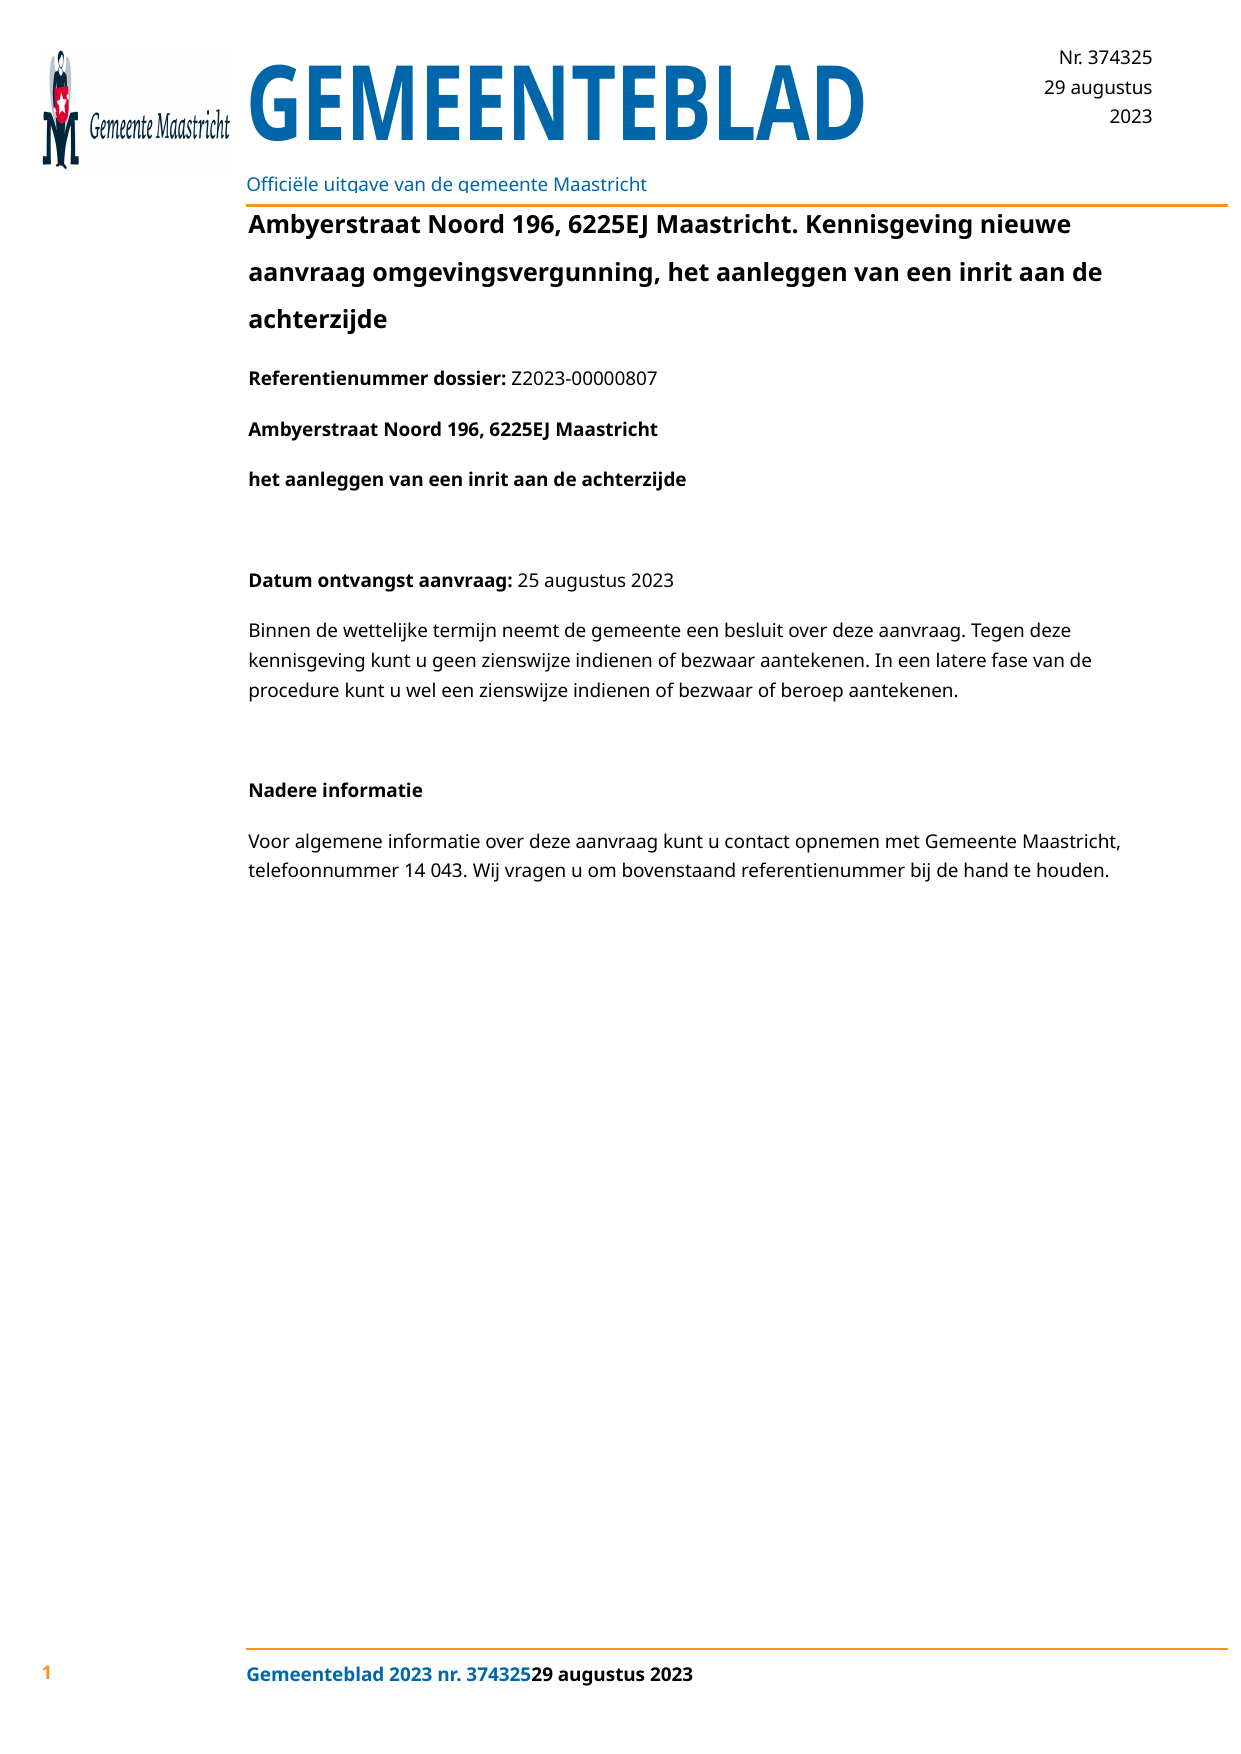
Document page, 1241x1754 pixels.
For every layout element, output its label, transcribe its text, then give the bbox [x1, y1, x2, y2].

text Datum ontvangst aanvraag: 25 augustus 2023 [248, 567, 1152, 593]
text Referentienummer dossier: Z2023-00000807 [248, 366, 1152, 391]
text Ambyerstraat Noord 196, 6225EJ Maastricht [248, 416, 1152, 442]
text Nadere informatie [248, 778, 1152, 803]
text Binnen de wettelijke termijn neemt de gemeente een besluit over deze aanvraag. Tegen deze kennisgeving kunt u geen zienswijze indienen of bezwaar aantekenen. In een latere fase van de procedure kunt u wel een zienswijze indienen of bezwaar of beroep aantekenen. [248, 618, 1152, 702]
text het aanleggen van een inrit aan de achterzijde [248, 466, 1152, 492]
text Voor algemene informatie over deze aanvraag kunt u contact opnemen met Gemeente Maastricht, telefoonnummer 14 043. Wij vragen u om bovenstaand referentienummer bij de hand te houden. [248, 828, 1152, 883]
text Ambyerstraat Noord 196, 6225EJ Maastricht. Kennisgeving nieuwe aanvraag omgevingsvergunning, het aanleggen van een inrit aan de achterzijde [248, 207, 1152, 336]
picture [41, 47, 231, 172]
